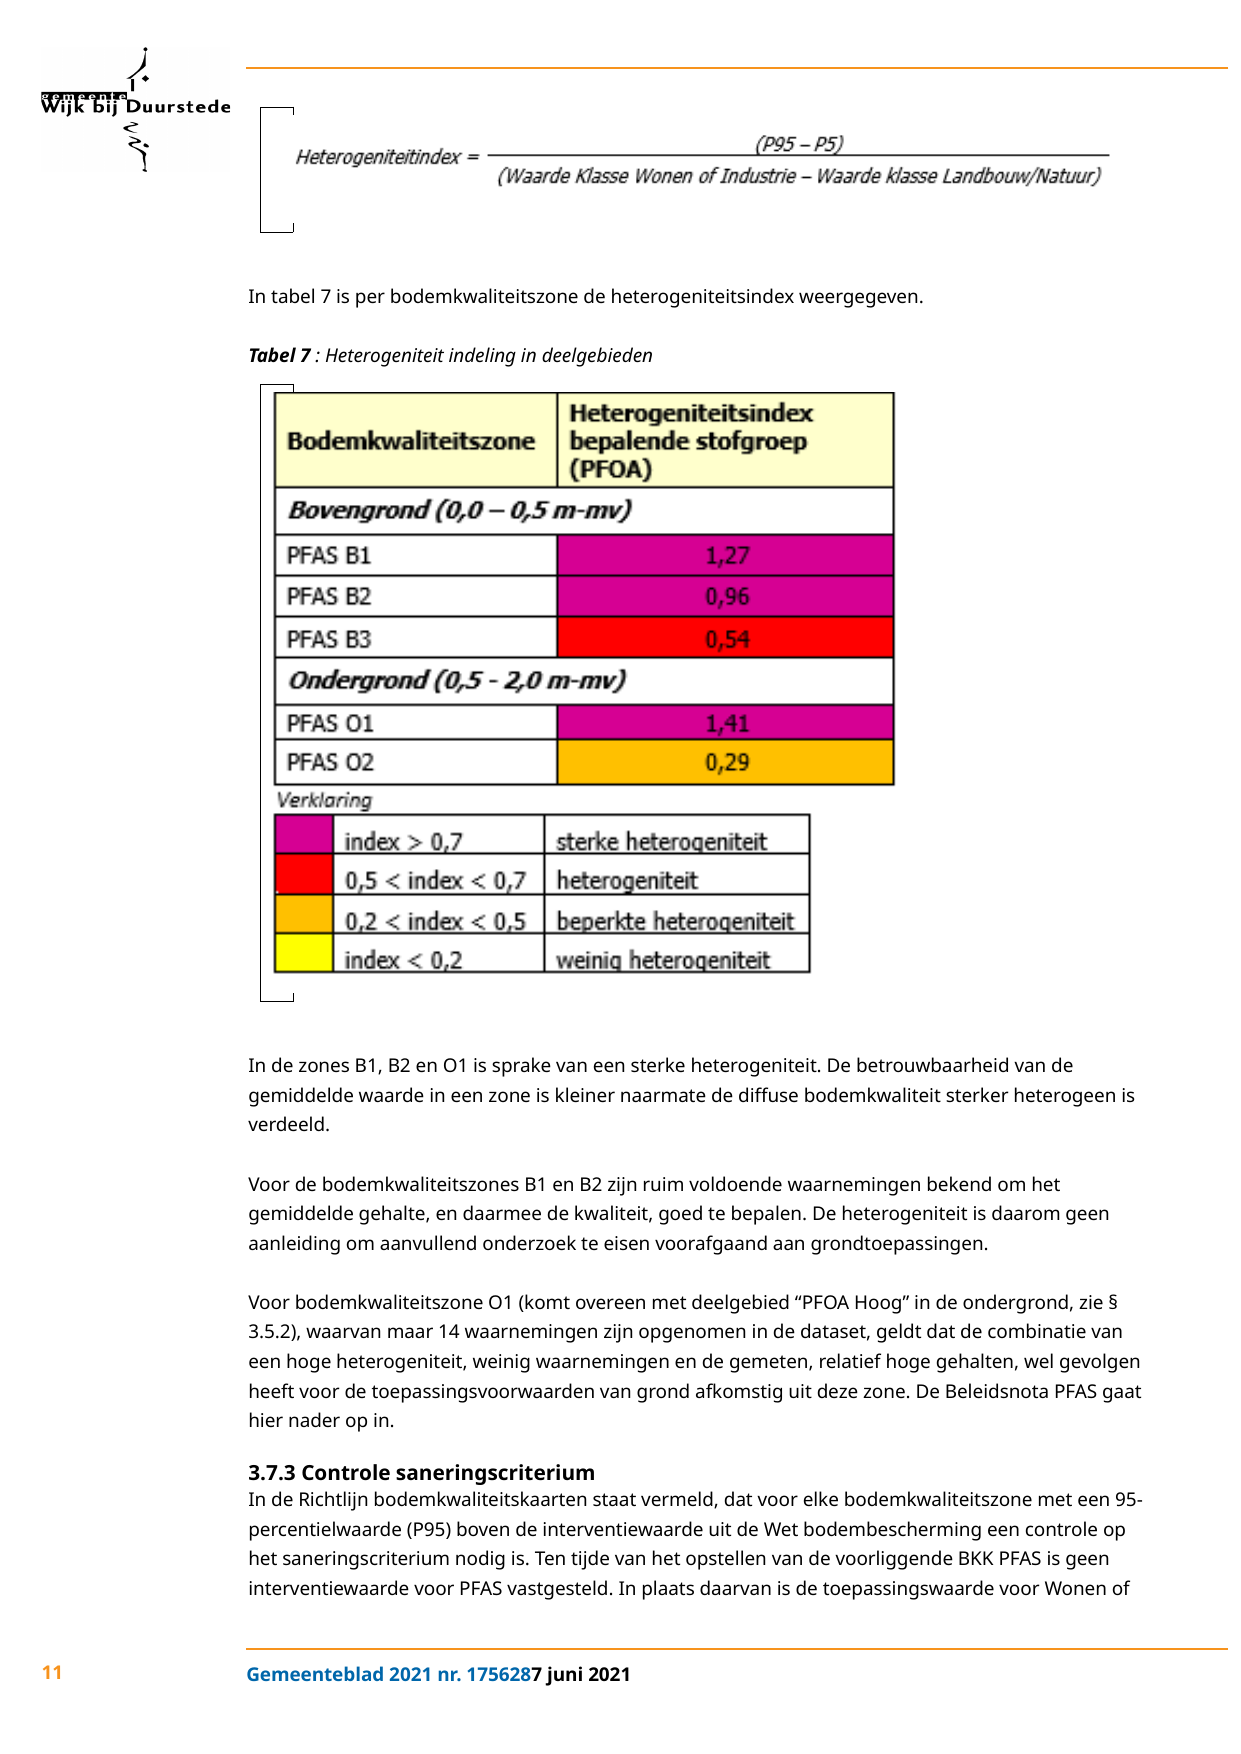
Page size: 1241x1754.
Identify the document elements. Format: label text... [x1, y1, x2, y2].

text In de Richtlijn bodemkwaliteitskaarten staat vermeld, dat voor elke bodemkwaliteitszone met een 95-percentielwaarde (P95) boven de interventiewaarde uit de Wet bodembescherming een controle op het saneringscriterium nodig is. Ten tijde van het opstellen van de voorliggende BKK PFAS is geen interventiewaarde voor PFAS vastgesteld. In plaats daarvan is de toepassingswaarde voor Wonen of [248, 1486, 1152, 1601]
text Voor de bodemkwaliteitszones B1 en B2 zijn ruim voldoende waarnemingen bekend om het gemiddelde gehalte, en daarmee de kwaliteit, goed te bepalen. De heterogeniteit is daarom geen aanleiding om aanvullend onderzoek te eisen voorafgaand aan grondtoepassingen. [248, 1171, 1152, 1256]
picture [41, 47, 231, 172]
text 3.7.3 Controle saneringscriterium [248, 1458, 1152, 1486]
text In de zones B1, B2 en O1 is sprake van een sterke heterogeniteit. De betrouwbaarheid van de gemiddelde waarde in een zone is kleiner naarmate de diffuse bodemkwaliteit sterker heterogeen is verdeeld. [248, 1052, 1152, 1137]
text Voor bodemkwaliteitszone O1 (komt overeen met deelgebied “PFOA Hoog” in de ondergrond, zie § 3.5.2), waarvan maar 14 waarnemingen zijn opgenomen in de dataset, geldt dat de combinatie van een hoge heterogeniteit, weinig waarnemingen en de gemeten, relatief hoge gehalten, wel gevolgen heeft voor de toepassingsvoorwaarden van grond afkomstig uit deze zone. De Beleidsnota PFAS gaat hier nader op in. [248, 1289, 1152, 1433]
text Tabel 7 : Heterogeniteit indeling in deelgebieden [248, 342, 1152, 368]
text In tabel 7 is per bodemkwaliteitszone de heterogeniteitsindex weergegeven. [248, 283, 1152, 309]
picture [268, 392, 919, 993]
picture [268, 115, 1173, 223]
